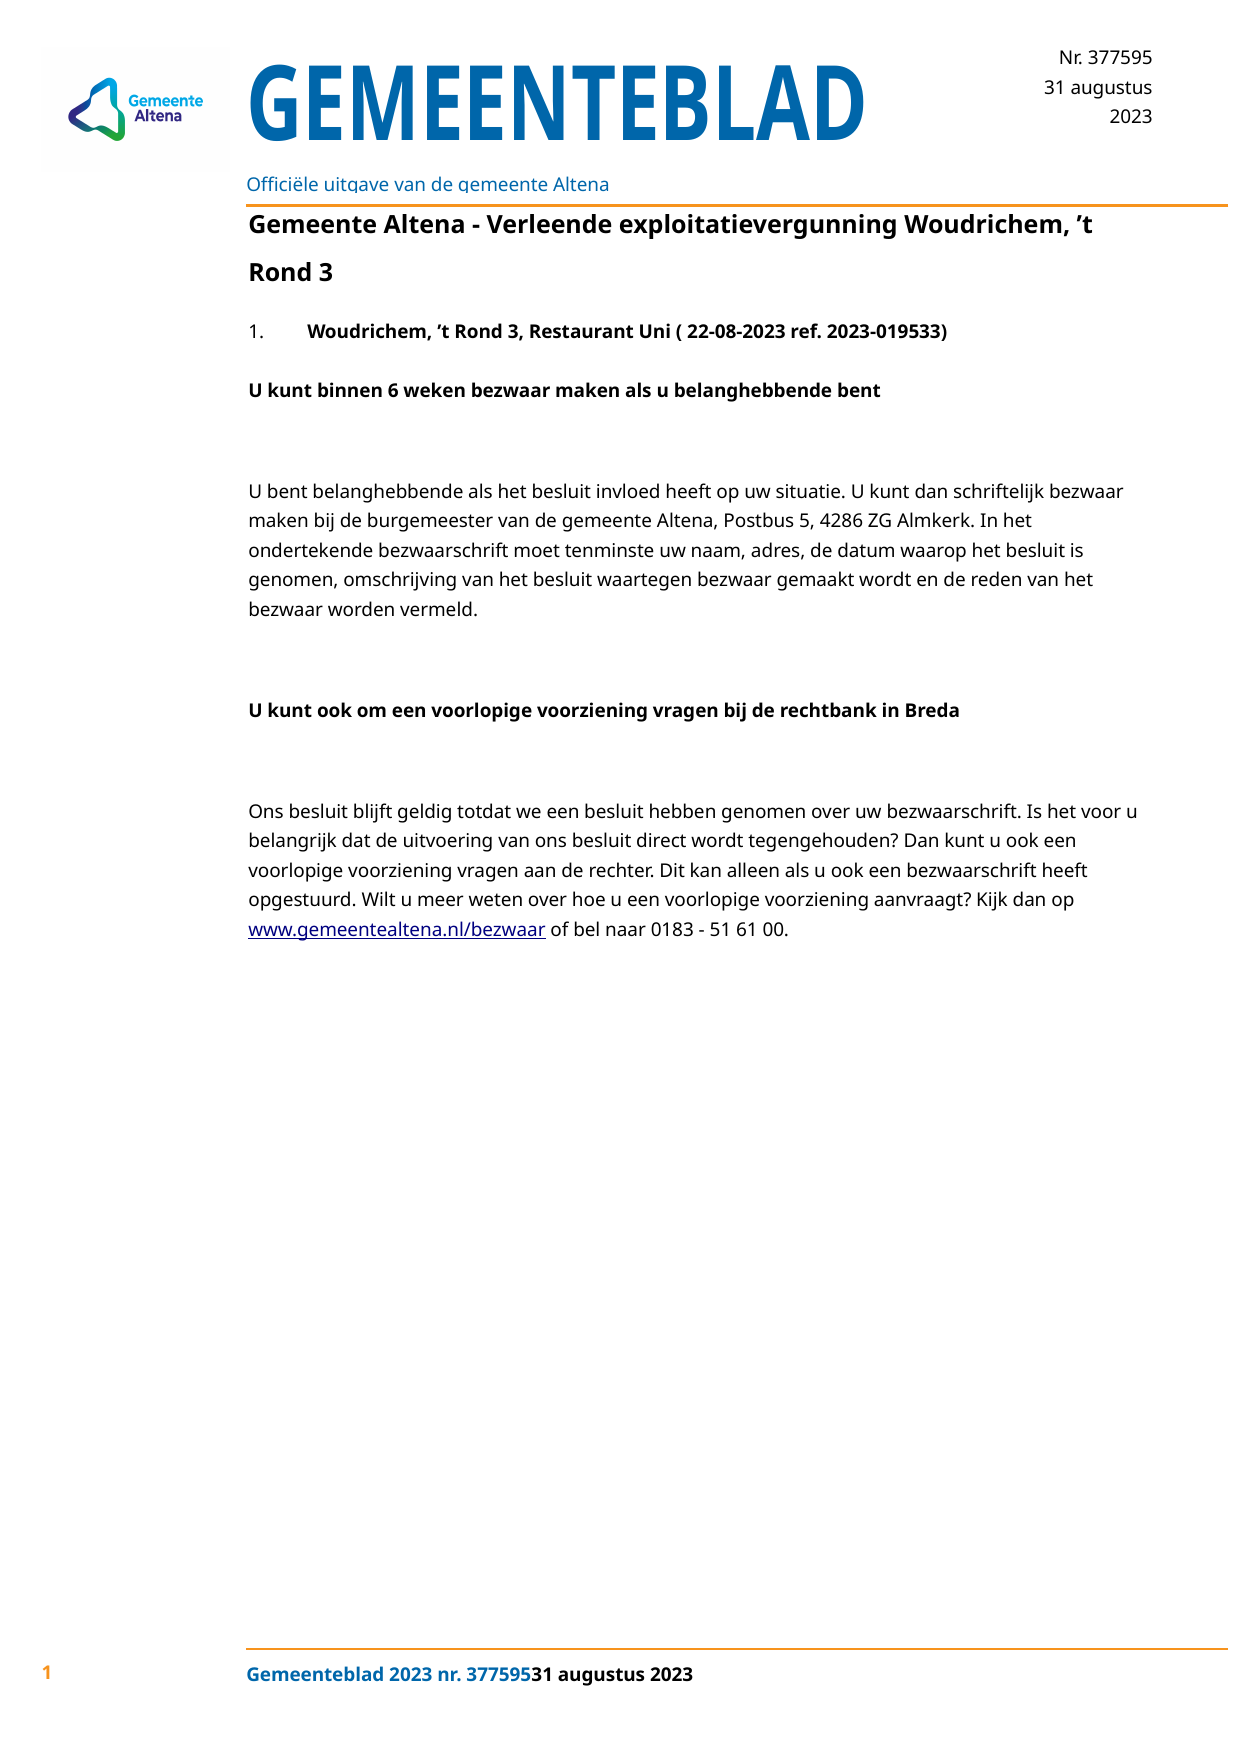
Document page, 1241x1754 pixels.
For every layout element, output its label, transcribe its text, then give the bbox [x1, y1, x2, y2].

text Ons besluit blijft geldig totdat we een besluit hebben genomen over uw bezwaarschrift. Is het voor u belangrijk dat de uitvoering van ons besluit direct wordt tegengehouden? Dan kunt u ook een voorlopige voorziening vragen aan de rechter. Dit kan alleen als u ook een bezwaarschrift heeft opgestuurd. Wilt u meer weten over hoe u een voorlopige voorziening aanvraagt? Kijk dan op www.gemeentealtena.nl/bezwaar of bel naar 0183 - 51 61 00. [248, 798, 1152, 942]
text Gemeente Altena - Verleende exploitatievergunning Woudrichem, ’t Rond 3 [248, 207, 1152, 288]
picture [41, 47, 231, 172]
text U kunt ook om een voorlopige voorziening vragen bij de rechtbank in Breda [248, 697, 1152, 723]
text U kunt binnen 6 weken bezwaar maken als u belanghebbende bent [248, 377, 1152, 403]
text U bent belanghebbende als het besluit invloed heeft op uw situatie. U kunt dan schriftelijk bezwaar maken bij de burgemeester van de gemeente Altena, Postbus 5, 4286 ZG Almkerk. In het ondertekende bezwaarschrift moet tenminste uw naam, adres, de datum waarop het besluit is genomen, omschrijving van het besluit waartegen bezwaar gemaakt wordt en de reden van het bezwaar worden vermeld. [248, 478, 1152, 622]
list Woudrichem, ’t Rond 3, Restaurant Uni ( 22-08-2023 ref. 2023-019533) [248, 318, 1152, 344]
